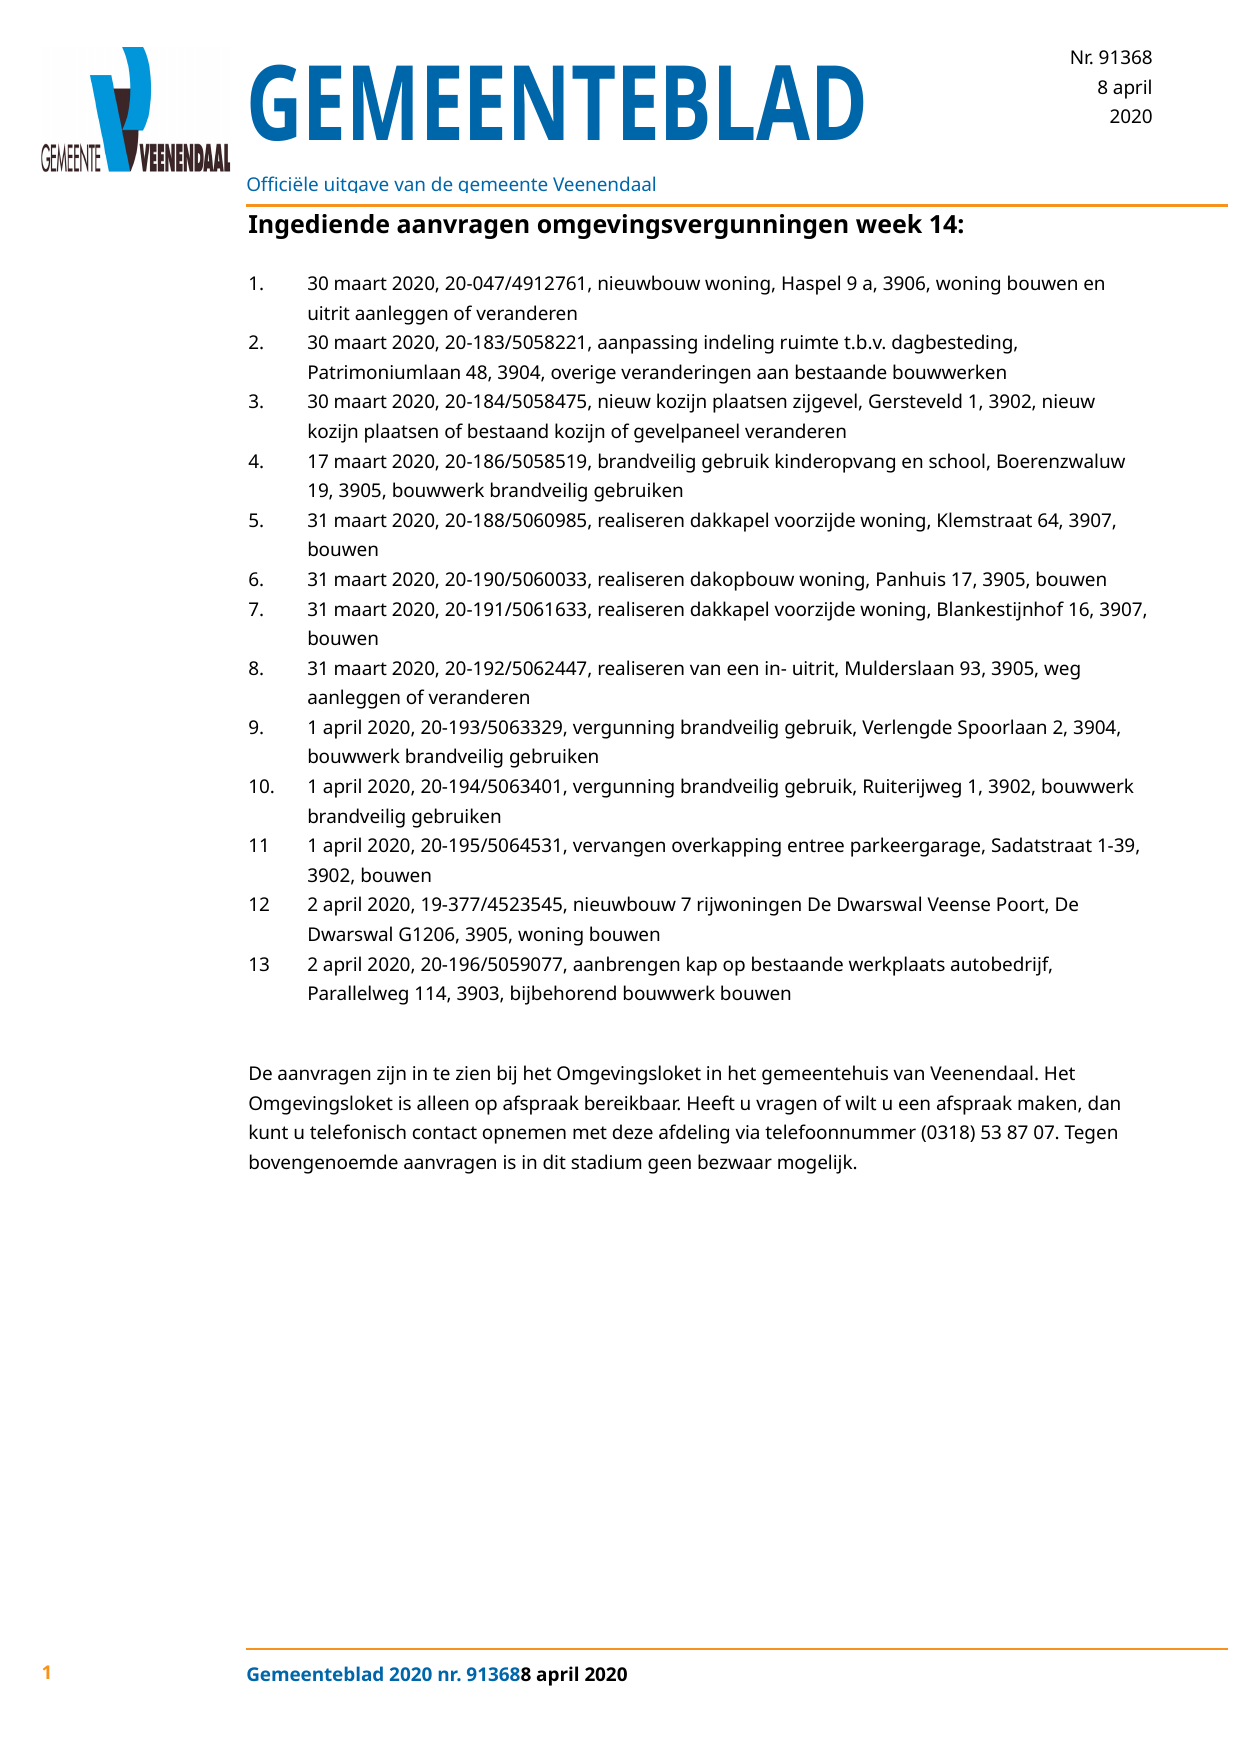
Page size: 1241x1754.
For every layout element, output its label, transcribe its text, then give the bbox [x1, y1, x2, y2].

list 17 maart 2020, 20-186/5058519, brandveilig gebruik kinderopvang en school, Boerenzwaluw 19, 3905, bouwwerk brandveilig gebruiken [248, 448, 1152, 503]
text De aanvragen zijn in te zien bij het Omgevingsloket in het gemeentehuis van Veenendaal. Het Omgevingsloket is alleen op afspraak bereikbaar. Heeft u vragen of wilt u een afspraak maken, dan kunt u telefonisch contact opnemen met deze afdeling via telefoonnummer (0318) 53 87 07. Tegen bovengenoemde aanvragen is in dit stadium geen bezwaar mogelijk. [248, 1060, 1152, 1175]
list 31 maart 2020, 20-188/5060985, realiseren dakkapel voorzijde woning, Klemstraat 64, 3907, bouwen [248, 507, 1152, 562]
list 31 maart 2020, 20-191/5061633, realiseren dakkapel voorzijde woning, Blankestijnhof 16, 3907, bouwen [248, 596, 1152, 651]
list 31 maart 2020, 20-192/5062447, realiseren van een in- uitrit, Mulderslaan 93, 3905, weg aanleggen of veranderen [248, 655, 1152, 710]
text Ingediende aanvragen omgevingsvergunningen week 14: [248, 207, 1152, 241]
list 30 maart 2020, 20-047/4912761, nieuwbouw woning, Haspel 9 a, 3906, woning bouwen en uitrit aanleggen of veranderen [248, 270, 1152, 326]
picture [123, 47, 231, 172]
list 2 april 2020, 20-196/5059077, aanbrengen kap op bestaande werkplaats autobedrijf, Parallelweg 114, 3903, bijbehorend bouwwerk bouwen [248, 951, 1152, 1006]
picture [41, 47, 130, 172]
list 30 maart 2020, 20-183/5058221, aanpassing indeling ruimte t.b.v. dagbesteding, Patrimoniumlaan 48, 3904, overige veranderingen aan bestaande bouwwerken [248, 329, 1152, 385]
list 31 maart 2020, 20-190/5060033, realiseren dakopbouw woning, Panhuis 17, 3905, bouwen [248, 566, 1152, 592]
list 1 april 2020, 20-194/5063401, vergunning brandveilig gebruik, Ruiterijweg 1, 3902, bouwwerk brandveilig gebruiken [248, 773, 1152, 828]
list 1 april 2020, 20-193/5063329, vergunning brandveilig gebruik, Verlengde Spoorlaan 2, 3904, bouwwerk brandveilig gebruiken [248, 714, 1152, 769]
list 1 april 2020, 20-195/5064531, vervangen overkapping entree parkeergarage, Sadatstraat 1-39, 3902, bouwen [248, 832, 1152, 888]
list 2 april 2020, 19-377/4523545, nieuwbouw 7 rijwoningen De Dwarswal Veense Poort, De Dwarswal G1206, 3905, woning bouwen [248, 892, 1152, 947]
list 30 maart 2020, 20-184/5058475, nieuw kozijn plaatsen zijgevel, Gersteveld 1, 3902, nieuw kozijn plaatsen of bestaand kozijn of gevelpaneel veranderen [248, 389, 1152, 444]
